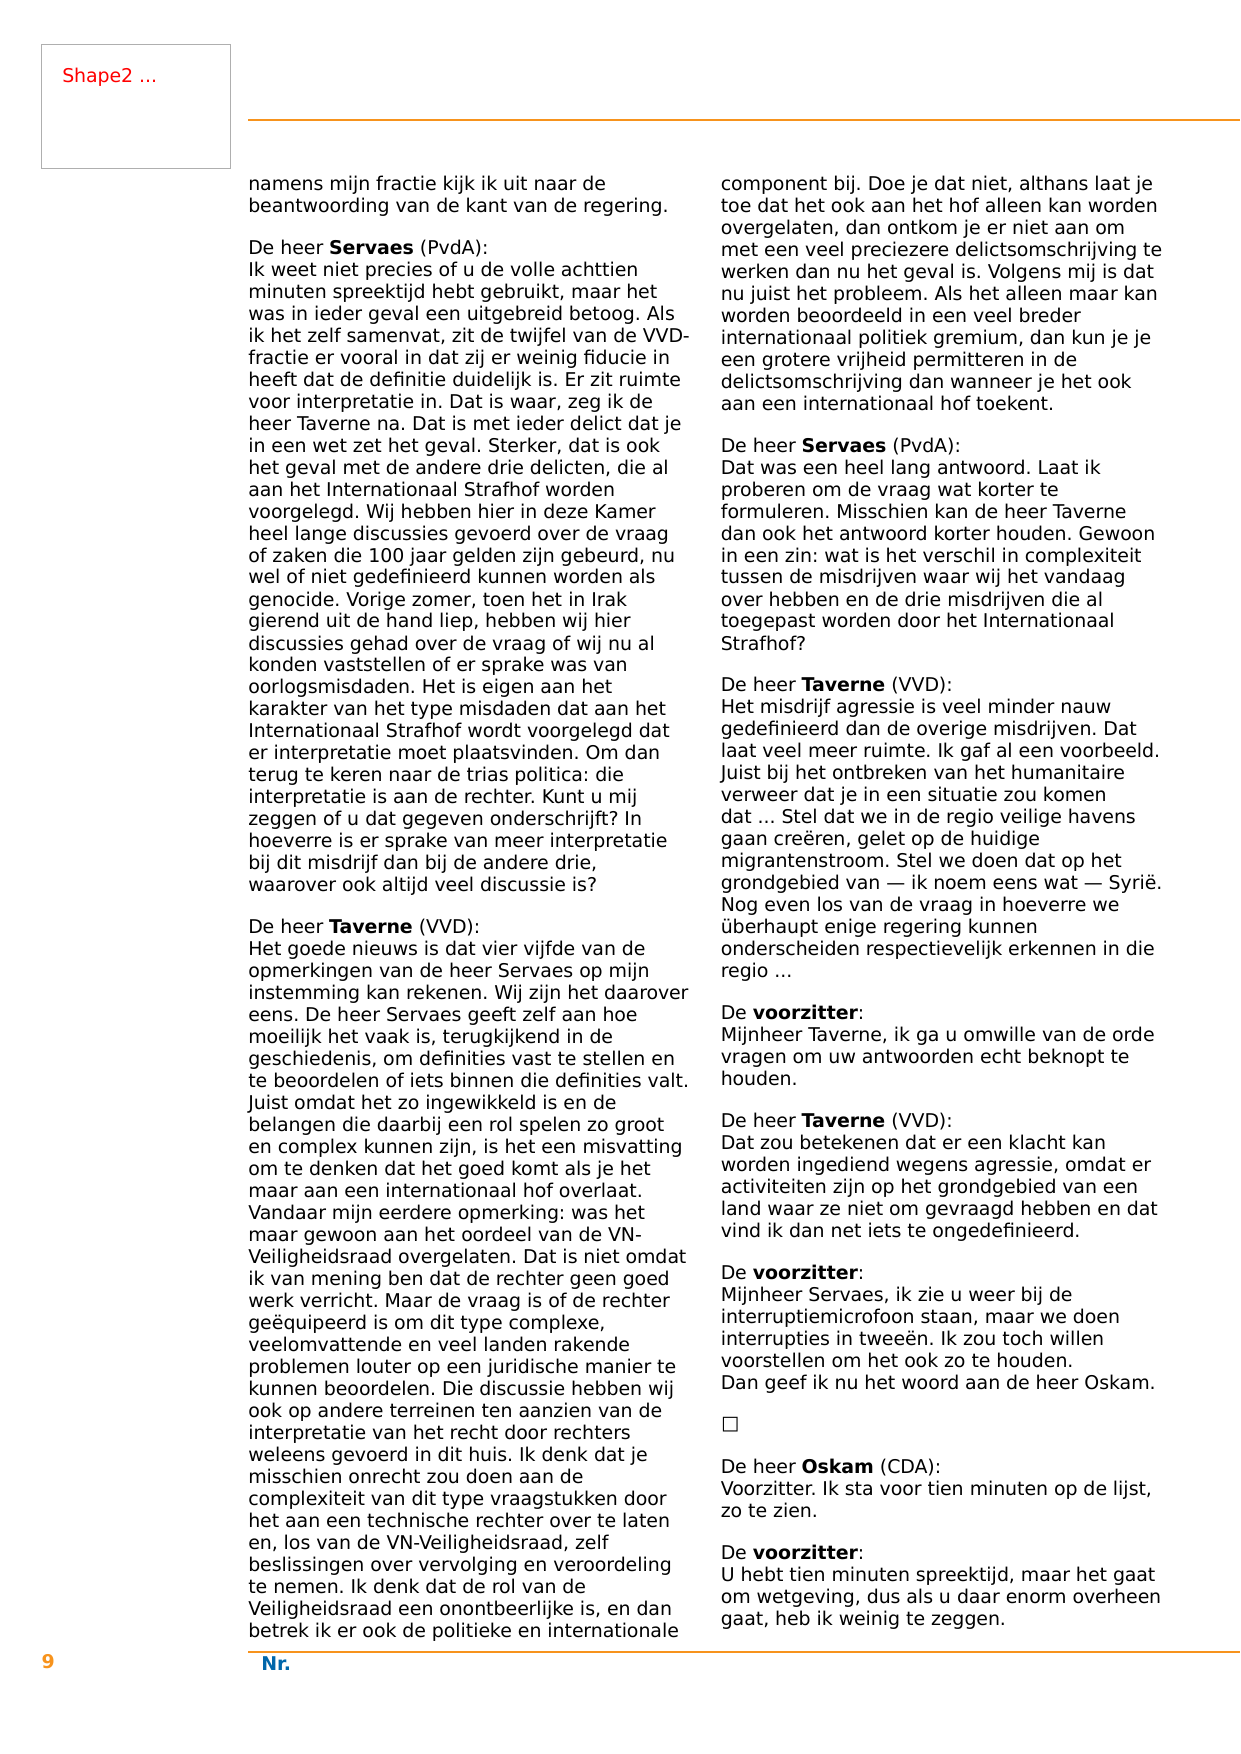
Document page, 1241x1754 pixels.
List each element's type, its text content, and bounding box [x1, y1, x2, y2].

text De heer Taverne (VVD): [721, 674, 1163, 696]
text De voorzitter: [721, 1262, 1163, 1284]
text Dat was een heel lang antwoord. Laat ik proberen om de vraag wat korter te formuleren. Misschien kan de heer Taverne dan ook het antwoord korter houden. Gewoon in een zin: wat is het verschil in complexiteit tussen de misdrijven waar wij het vandaag over hebben en de drie misdrijven die al toegepast worden door het Internationaal Strafhof? [721, 457, 1163, 654]
text De heer Servaes (PvdA): [248, 237, 691, 259]
text Ik weet niet precies of u de volle achttien minuten spreektijd hebt gebruikt, maar het was in ieder geval een uitgebreid betoog. Als ik het zelf samenvat, zit de twijfel van de VVD-fractie er vooral in dat zij er weinig fiducie in heeft dat de definitie duidelijk is. Er zit ruimte voor interpretatie in. Dat is waar, zeg ik de heer Taverne na. Dat is met ieder delict dat je in een wet zet het geval. Sterker, dat is ook het geval met de andere drie delicten, die al aan het Internationaal Strafhof worden voorgelegd. Wij hebben hier in deze Kamer heel lange discussies gevoerd over de vraag of zaken die 100 jaar gelden zijn gebeurd, nu wel of niet gedefinieerd kunnen worden als genocide. Vorige zomer, toen het in Irak gierend uit de hand liep, hebben wij hier discussies gehad over de vraag of wij nu al konden vaststellen of er sprake was van oorlogsmisdaden. Het is eigen aan het karakter van het type misdaden dat aan het Internationaal Strafhof wordt voorgelegd dat er interpretatie moet plaatsvinden. Om dan terug te keren naar de trias politica: die interpretatie is aan de rechter. Kunt u mij zeggen of u dat gegeven onderschrijft? In hoeverre is er sprake van meer interpretatie bij dit misdrijf dan bij de andere drie, waarover ook altijd veel discussie is? [248, 259, 691, 896]
text ⬜ [721, 1414, 1163, 1436]
text De heer Taverne (VVD): [721, 1110, 1163, 1132]
text De heer Taverne (VVD): [248, 916, 691, 938]
text Het goede nieuws is dat vier vijfde van de opmerkingen van de heer Servaes op mijn instemming kan rekenen. Wij zijn het daarover eens. De heer Servaes geeft zelf aan hoe moeilijk het vaak is, terugkijkend in de geschiedenis, om definities vast te stellen en te beoordelen of iets binnen die definities valt. Juist omdat het zo ingewikkeld is en de belangen die daarbij een rol spelen zo groot en complex kunnen zijn, is het een misvatting om te denken dat het goed komt als je het maar aan een internationaal hof overlaat. Vandaar mijn eerdere opmerking: was het maar gewoon aan het oordeel van de VN-Veiligheidsraad overgelaten. Dat is niet omdat ik van mening ben dat de rechter geen goed werk verricht. Maar de vraag is of de rechter geëquipeerd is om dit type complexe, veelomvattende en veel landen rakende problemen louter op een juridische manier te kunnen beoordelen. Die discussie hebben wij ook op andere terreinen ten aanzien van de interpretatie van het recht door rechters weleens gevoerd in dit huis. Ik denk dat je misschien onrecht zou doen aan de complexiteit van dit type vraagstukken door het aan een technische rechter over te laten en, los van de VN-Veiligheidsraad, zelf beslissingen over vervolging en veroordeling te nemen. Ik denk dat de rol van de Veiligheidsraad een onontbeerlijke is, en dan betrek ik er ook de politieke en internationale [248, 938, 691, 1641]
text Dat zou betekenen dat er een klacht kan worden ingediend wegens agressie, omdat er activiteiten zijn op het grondgebied van een land waar ze niet om gevraagd hebben en dat vind ik dan net iets te ongedefinieerd. [721, 1132, 1163, 1242]
text Dan geef ik nu het woord aan de heer Oskam. [721, 1372, 1163, 1394]
text U hebt tien minuten spreektijd, maar het gaat om wetgeving, dus als u daar enorm overheen gaat, heb ik weinig te zeggen. [721, 1564, 1163, 1629]
text Mijnheer Servaes, ik zie u weer bij de interruptiemicrofoon staan, maar we doen interrupties in tweeën. Ik zou toch willen voorstellen om het ook zo te houden. [721, 1284, 1163, 1372]
text component bij. Doe je dat niet, althans laat je toe dat het ook aan het hof alleen kan worden overgelaten, dan ontkom je er niet aan om met een veel preciezere delictsomschrijving te werken dan nu het geval is. Volgens mij is dat nu juist het probleem. Als het alleen maar kan worden beoordeeld in een veel breder internationaal politiek gremium, dan kun je je een grotere vrijheid permitteren in de delictsomschrijving dan wanneer je het ook aan een internationaal hof toekent. [721, 173, 1163, 414]
text Mijnheer Taverne, ik ga u omwille van de orde vragen om uw antwoorden echt beknopt te houden. [721, 1024, 1163, 1090]
text De voorzitter: [721, 1542, 1163, 1564]
text De heer Oskam (CDA): [721, 1456, 1163, 1478]
text Voorzitter. Ik sta voor tien minuten op de lijst, zo te zien. [721, 1478, 1163, 1522]
text De voorzitter: [721, 1002, 1163, 1024]
text namens mijn fractie kijk ik uit naar de beantwoording van de kant van de regering. [248, 173, 691, 217]
text Het misdrijf agressie is veel minder nauw gedefinieerd dan de overige misdrijven. Dat laat veel meer ruimte. Ik gaf al een voorbeeld. Juist bij het ontbreken van het humanitaire verweer dat je in een situatie zou komen dat ... Stel dat we in de regio veilige havens gaan creëren, gelet op de huidige migrantenstroom. Stel we doen dat op het grondgebied van — ik noem eens wat — Syrië. Nog even los van de vraag in hoeverre we überhaupt enige regering kunnen onderscheiden respectievelijk erkennen in die regio ... [721, 696, 1163, 982]
text De heer Servaes (PvdA): [721, 434, 1163, 457]
